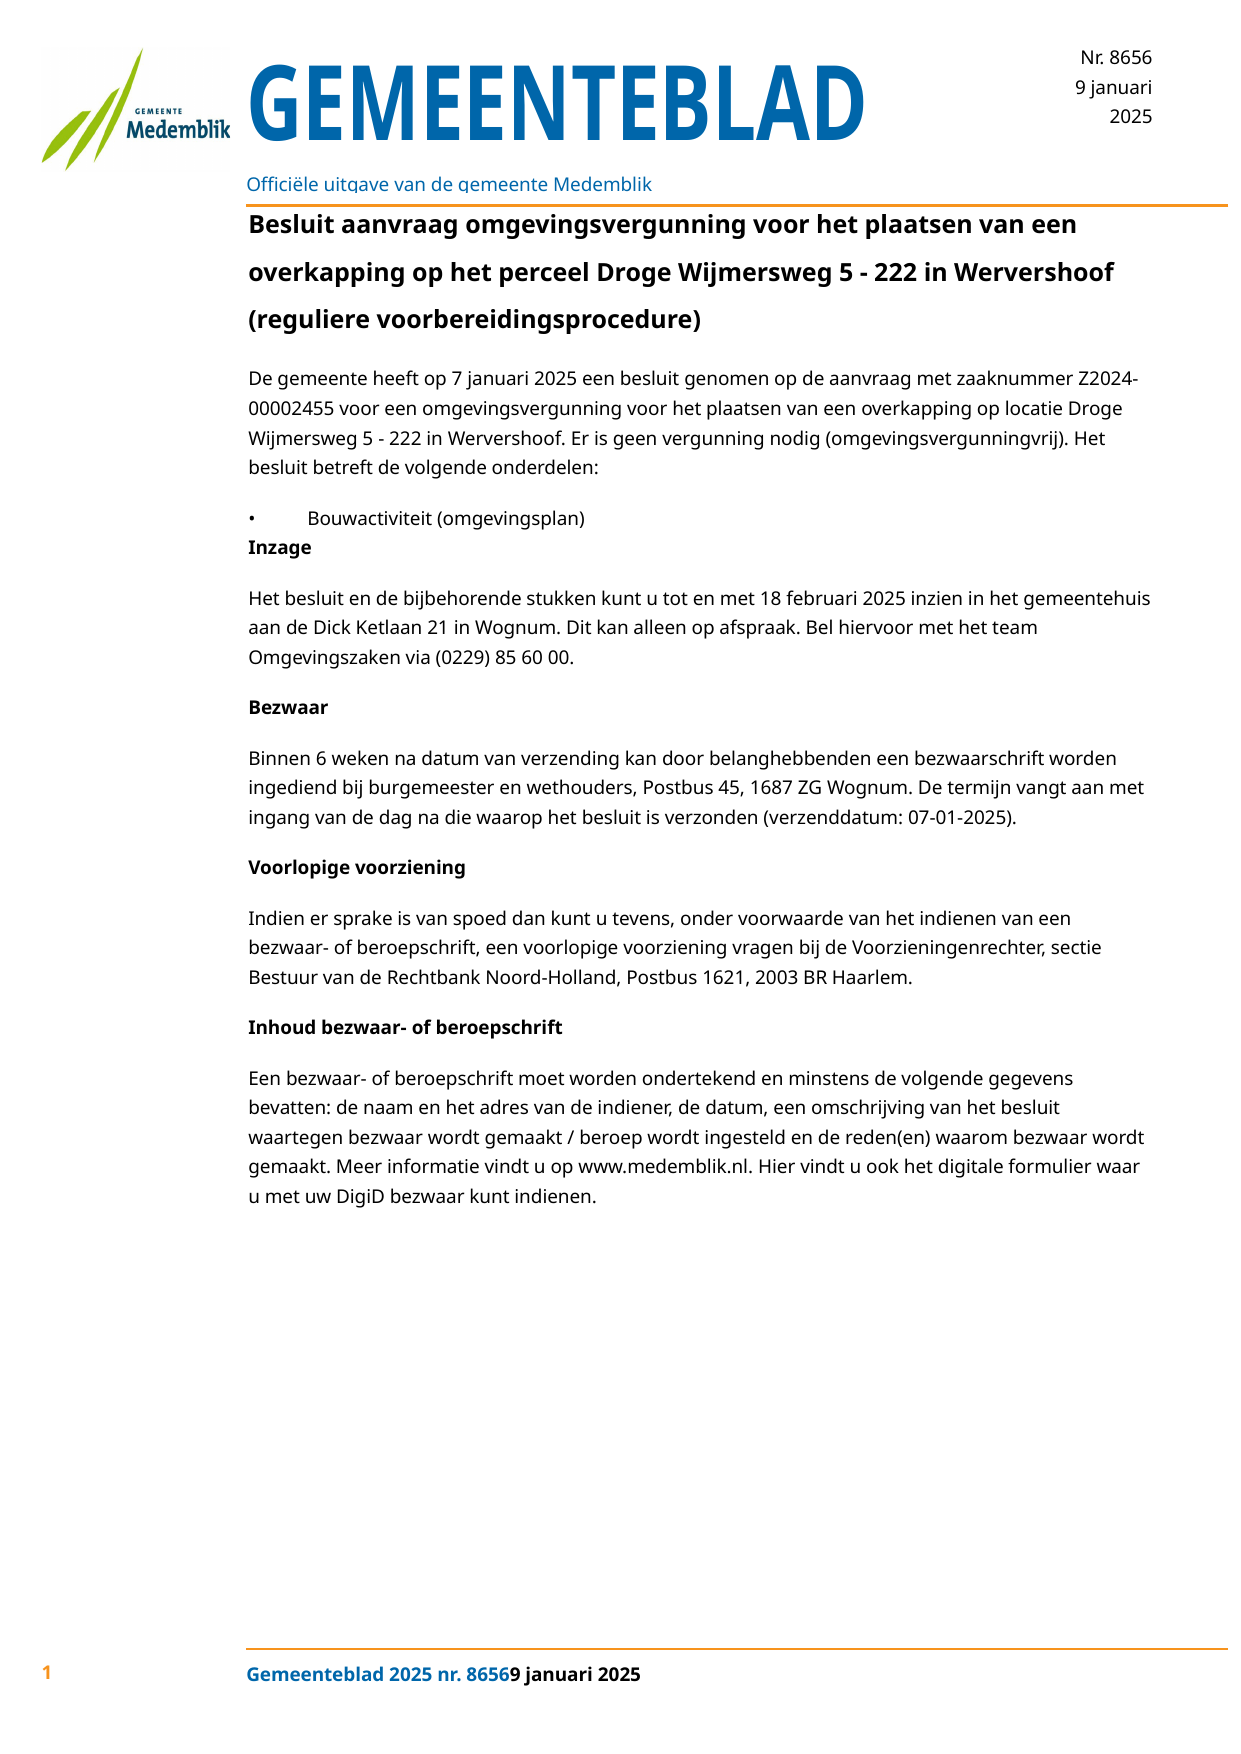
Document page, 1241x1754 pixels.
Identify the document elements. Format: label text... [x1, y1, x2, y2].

text Indien er sprake is van spoed dan kunt u tevens, onder voorwaarde van het indienen van een bezwaar- of beroepschrift, een voorlopige voorziening vragen bij de Voorzieningenrechter, sectie Bestuur van de Rechtbank Noord-Holland, Postbus 1621, 2003 BR Haarlem. [248, 905, 1152, 989]
text Bezwaar [248, 694, 1152, 720]
text Voorlopige voorziening [248, 854, 1152, 880]
list Bouwactiviteit (omgevingsplan) [248, 505, 1152, 530]
text Inhoud bezwaar- of beroepschrift [248, 1014, 1152, 1040]
text Inzage [248, 534, 1152, 560]
text Het besluit en de bijbehorende stukken kunt u tot en met 18 februari 2025 inzien in het gemeentehuis aan de Dick Ketlaan 21 in Wognum. Dit kan alleen op afspraak. Bel hiervoor met het team Omgevingszaken via (0229) 85 60 00. [248, 585, 1152, 669]
text De gemeente heeft op 7 januari 2025 een besluit genomen op de aanvraag met zaaknummer Z2024-00002455 voor een omgevingsvergunning voor het plaatsen van een overkapping op locatie Droge Wijmersweg 5 - 222 in Wervershoof. Er is geen vergunning nodig (omgevingsvergunningvrij). Het besluit betreft de volgende onderdelen: [248, 366, 1152, 480]
text Een bezwaar- of beroepschrift moet worden ondertekend en minstens de volgende gegevens bevatten: de naam en het adres van de indiener, de datum, een omschrijving van het besluit waartegen bezwaar wordt gemaakt / beroep wordt ingesteld en de reden(en) waarom bezwaar wordt gemaakt. Meer informatie vindt u op www.medemblik.nl. Hier vindt u ook het digitale formulier waar u met uw DigiD bezwaar kunt indienen. [248, 1065, 1152, 1209]
picture [41, 47, 231, 172]
text Besluit aanvraag omgevingsvergunning voor het plaatsen van een overkapping op het perceel Droge Wijmersweg 5 - 222 in Wervershoof (reguliere voorbereidingsprocedure) [248, 207, 1152, 336]
text Binnen 6 weken na datum van verzending kan door belanghebbenden een bezwaarschrift worden ingediend bij burgemeester en wethouders, Postbus 45, 1687 ZG Wognum. De termijn vangt aan met ingang van de dag na die waarop het besluit is verzonden (verzenddatum: 07-01-2025). [248, 745, 1152, 829]
